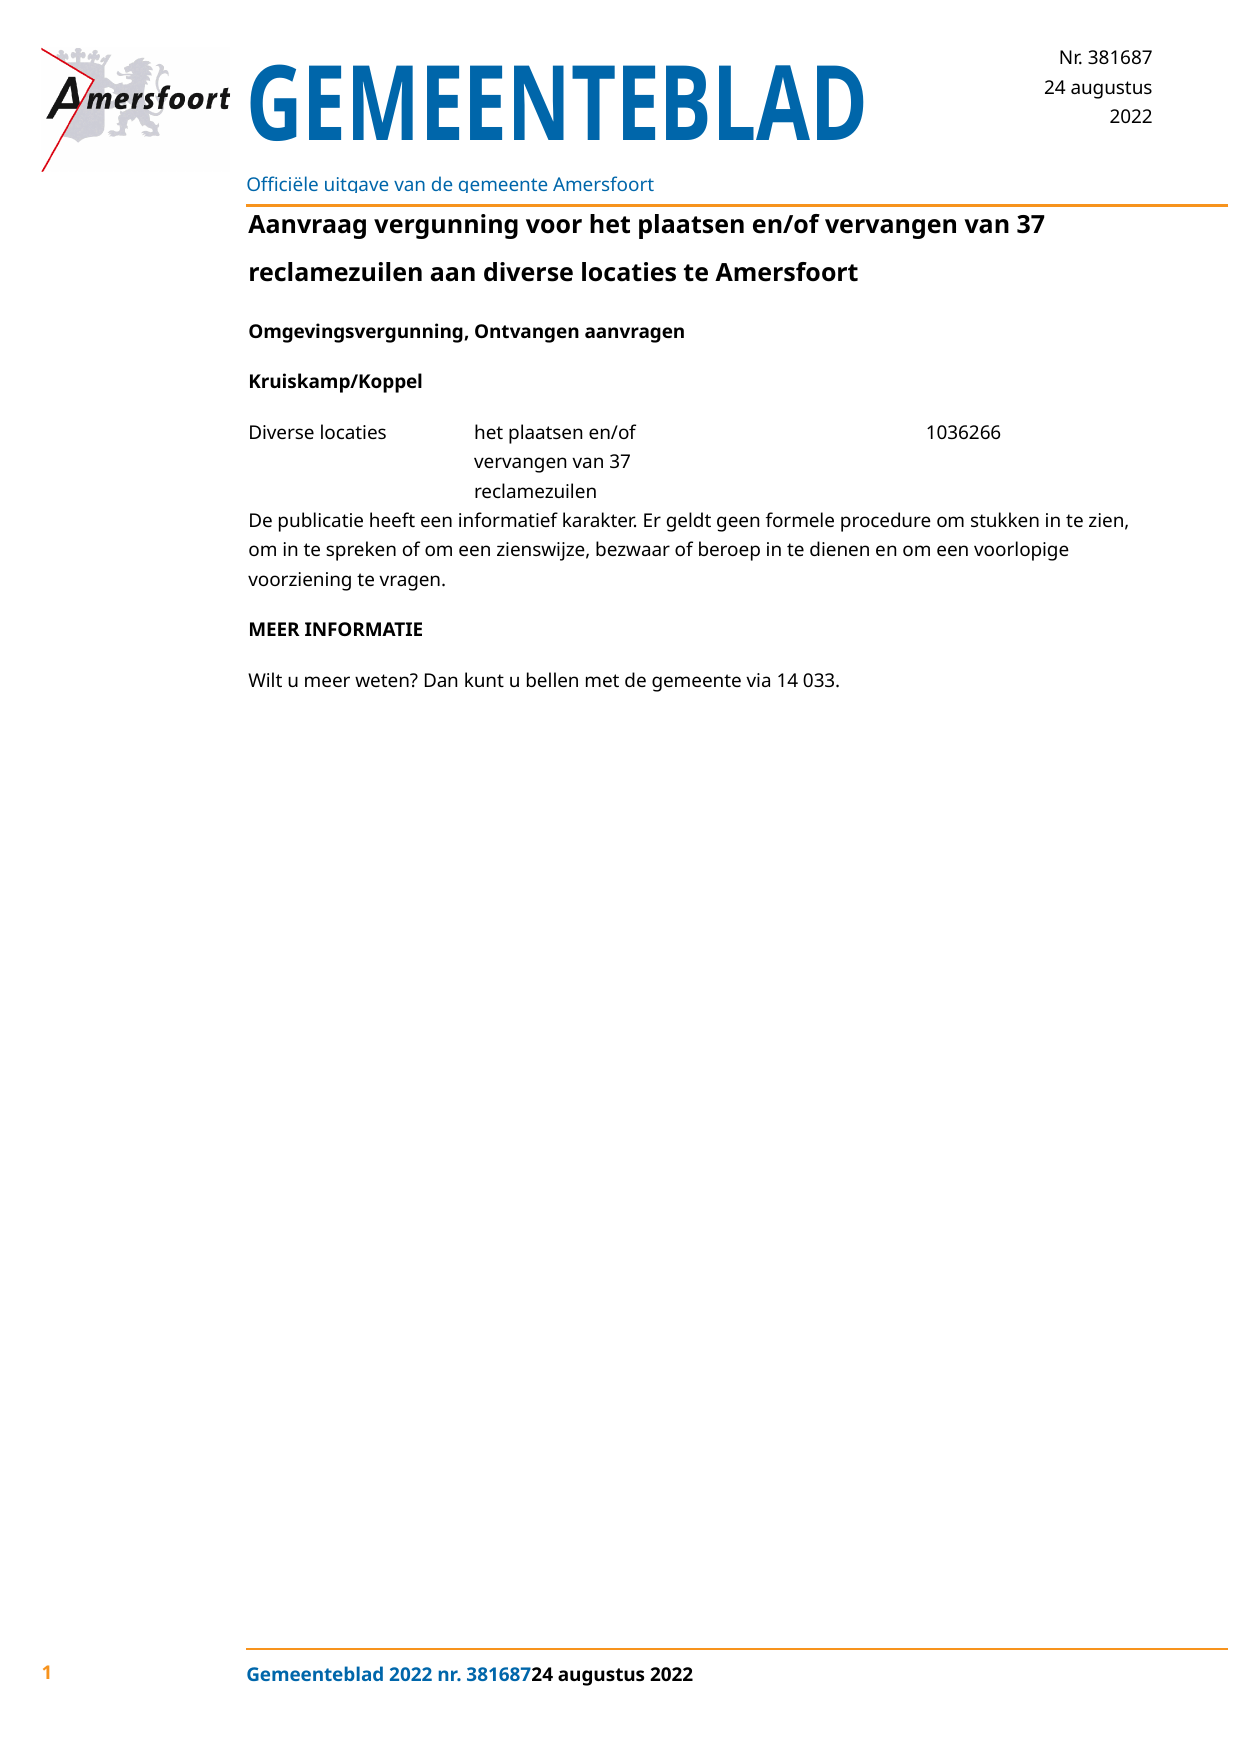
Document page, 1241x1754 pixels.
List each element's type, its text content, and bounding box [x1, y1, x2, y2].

table_header Diverse locaties [248, 419, 474, 504]
text Aanvraag vergunning voor het plaatsen en/of vervangen van 37 reclamezuilen aan diverse locaties te Amersfoort [248, 207, 1152, 288]
text MEER INFORMATIE [248, 617, 1152, 642]
text Kruiskamp/Koppel [248, 368, 1152, 394]
text De publicatie heeft een informatief karakter. Er geldt geen formele procedure om stukken in te zien, om in te spreken of om een zienswijze, bezwaar of beroep in te dienen en om een voorlopige voorziening te vragen. [248, 507, 1152, 592]
table_header [700, 419, 926, 504]
text Omgevingsvergunning, Ontvangen aanvragen [248, 318, 1152, 344]
text Wilt u meer weten? Dan kunt u bellen met de gemeente via 14 033. [248, 667, 1152, 693]
table_header het plaatsen en/of vervangen van 37 reclamezuilen [474, 419, 700, 504]
table_header 1036266 [926, 419, 1152, 504]
picture [41, 47, 231, 172]
